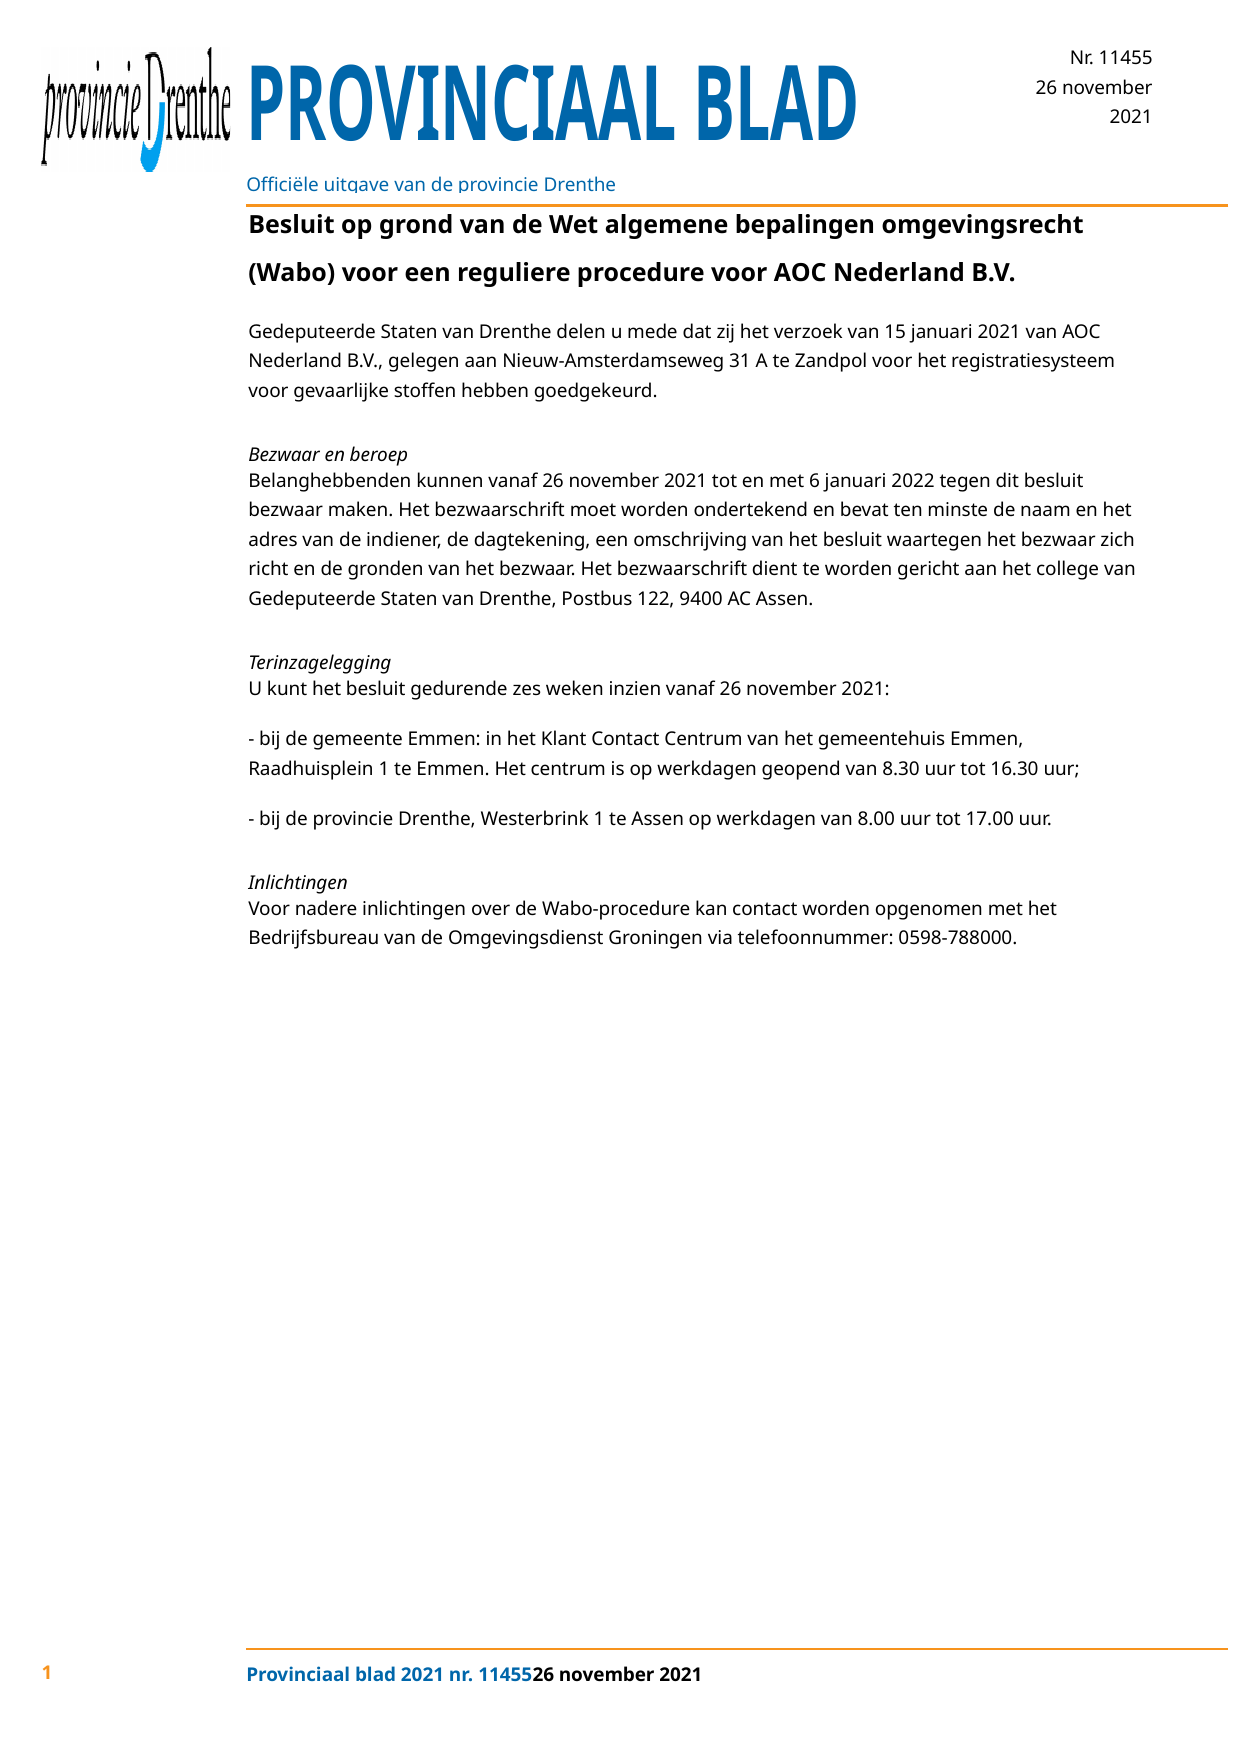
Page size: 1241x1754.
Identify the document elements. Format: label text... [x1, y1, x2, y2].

text - bij de gemeente Emmen: in het Klant Contact Centrum van het gemeentehuis Emmen, Raadhuisplein 1 te Emmen. Het centrum is op werkdagen geopend van 8.30 uur tot 16.30 uur; [248, 725, 1152, 781]
text Besluit op grond van de Wet algemene bepalingen omgevingsrecht (Wabo) voor een reguliere procedure voor AOC Nederland B.V. [248, 207, 1152, 288]
picture [41, 47, 231, 172]
text Belanghebbenden kunnen vanaf 26 november 2021 tot en met 6 januari 2022 tegen dit besluit bezwaar maken. Het bezwaarschrift moet worden ondertekend en bevat ten minste de naam en het adres van de indiener, de dagtekening, een omschrijving van het besluit waartegen het bezwaar zich richt en de gronden van het bezwaar. Het bezwaarschrift dient te worden gericht aan het college van Gedeputeerde Staten van Drenthe, Postbus 122, 9400 AC Assen. [248, 467, 1152, 611]
text Voor nadere inlichtingen over de Wabo-procedure kan contact worden opgenomen met het Bedrijfsbureau van de Omgevingsdienst Groningen via telefoonnummer: 0598-788000. [248, 895, 1152, 950]
text U kunt het besluit gedurende zes weken inzien vanaf 26 november 2021: [248, 675, 1152, 701]
text Terinzagelegging [248, 649, 1152, 675]
text Gedeputeerde Staten van Drenthe delen u mede dat zij het verzoek van 15 januari 2021 van AOC Nederland B.V., gelegen aan Nieuw-Amsterdamseweg 31 A te Zandpol voor het registratiesysteem voor gevaarlijke stoffen hebben goedgekeurd. [248, 318, 1152, 403]
text Inlichtingen [248, 869, 1152, 895]
text - bij de provincie Drenthe, Westerbrink 1 te Assen op werkdagen van 8.00 uur tot 17.00 uur. [248, 805, 1152, 831]
text Bezwaar en beroep [248, 441, 1152, 467]
